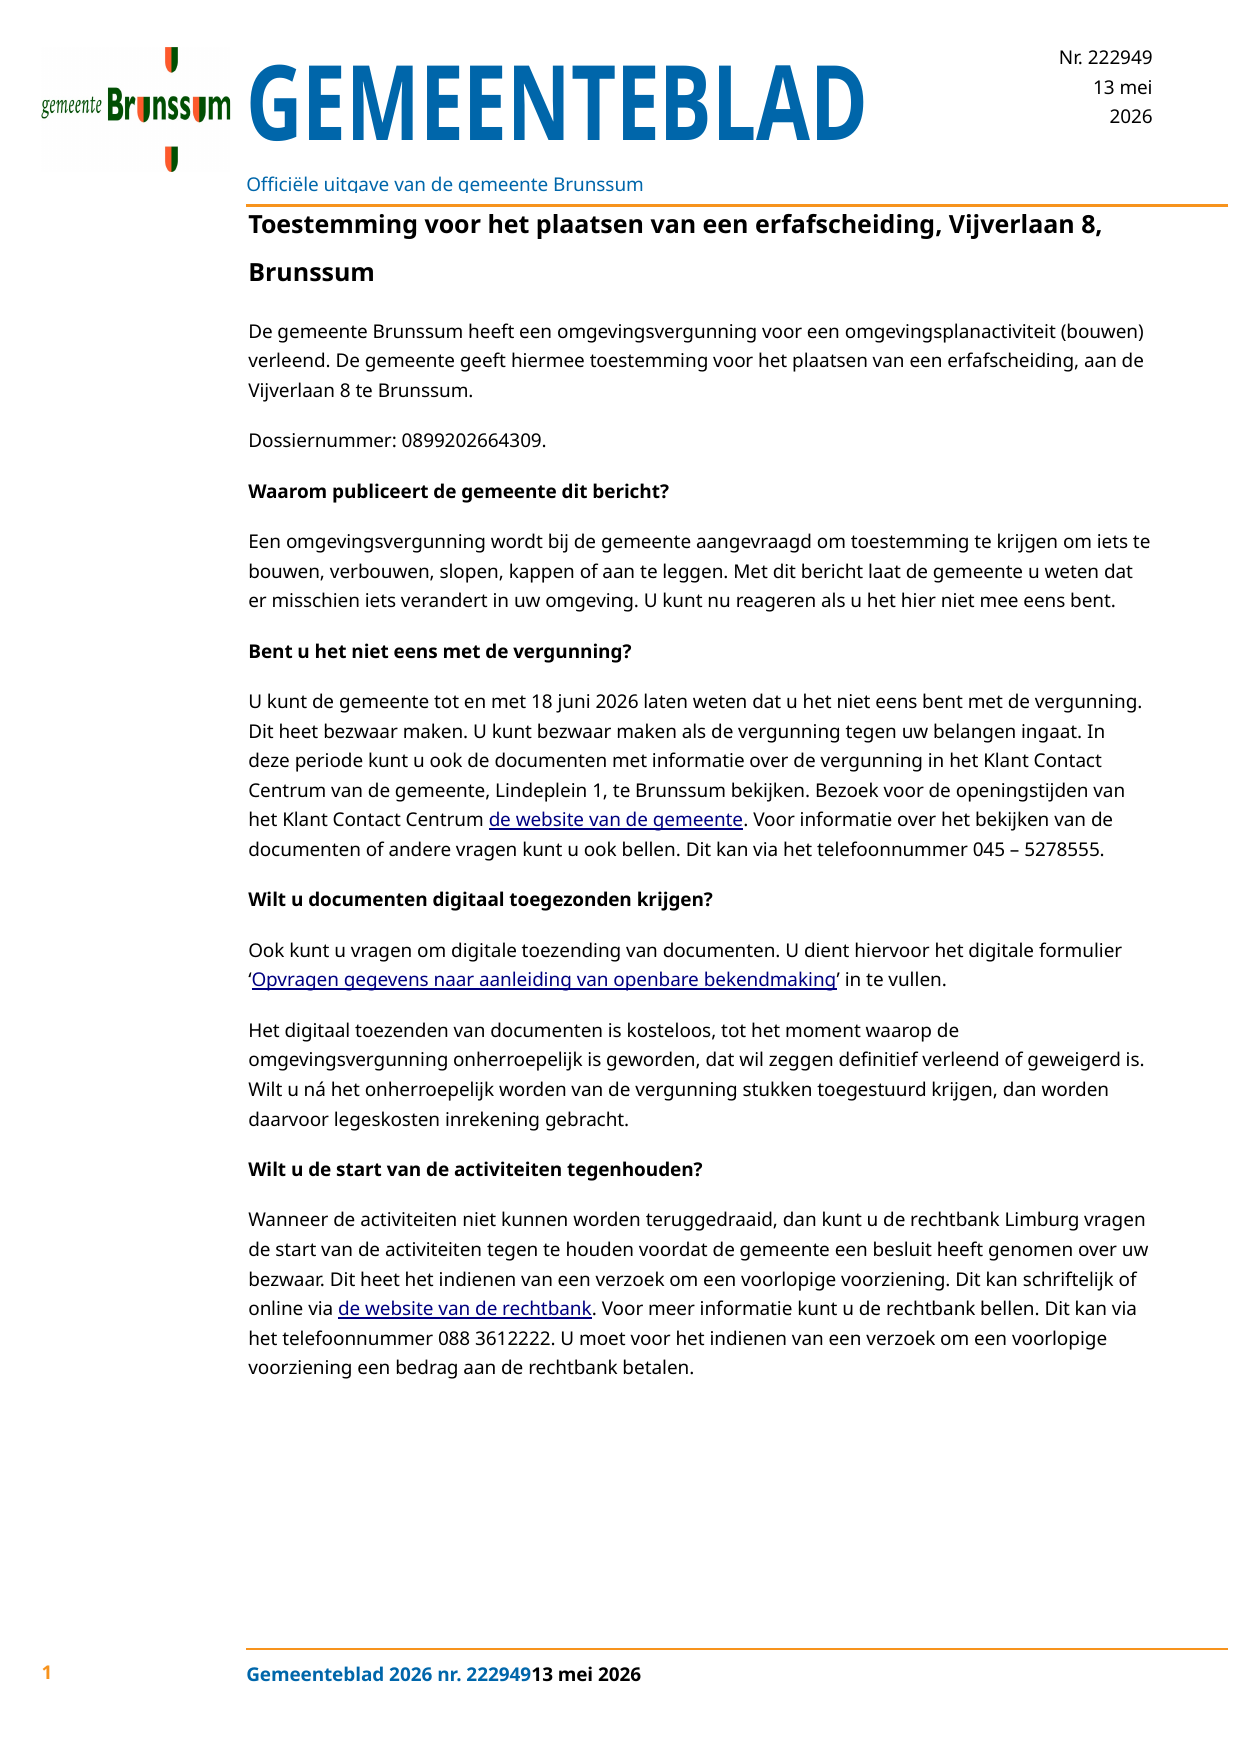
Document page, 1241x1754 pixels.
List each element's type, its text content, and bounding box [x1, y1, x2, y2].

text Het digitaal toezenden van documenten is kosteloos, tot het moment waarop de omgevingsvergunning onherroepelijk is geworden, dat wil zeggen definitief verleend of geweigerd is. Wilt u ná het onherroepelijk worden van de vergunning stukken toegestuurd krijgen, dan worden daarvoor legeskosten inrekening gebracht. [248, 1017, 1152, 1132]
text Wilt u de start van de activiteiten tegenhouden? [248, 1156, 1152, 1182]
text De gemeente Brunssum heeft een omgevingsvergunning voor een omgevingsplanactiviteit (bouwen) verleend. De gemeente geeft hiermee toestemming voor het plaatsen van een erfafscheiding, aan de Vijverlaan 8 te Brunssum. [248, 318, 1152, 403]
text Wilt u documenten digitaal toegezonden krijgen? [248, 887, 1152, 912]
text Een omgevingsvergunning wordt bij de gemeente aangevraagd om toestemming te krijgen om iets te bouwen, verbouwen, slopen, kappen of aan te leggen. Met dit bericht laat de gemeente u weten dat er misschien iets verandert in uw omgeving. U kunt nu reageren als u het hier niet mee eens bent. [248, 528, 1152, 613]
picture [41, 47, 231, 172]
text Wanneer de activiteiten niet kunnen worden teruggedraaid, dan kunt u de rechtbank Limburg vragen de start van de activiteiten tegen te houden voordat de gemeente een besluit heeft genomen over uw bezwaar. Dit heet het indienen van een verzoek om een voorlopige voorziening. Dit kan schriftelijk of online via de website van de rechtbank. Voor meer informatie kunt u de rechtbank bellen. Dit kan via het telefoonnummer 088 3612222. U moet voor het indienen van een verzoek om een voorlopige voorziening een bedrag aan de rechtbank betalen. [248, 1207, 1152, 1380]
text Ook kunt u vragen om digitale toezending van documenten. U dient hiervoor het digitale formulier ‘Opvragen gegevens naar aanleiding van openbare bekendmaking’ in te vullen. [248, 937, 1152, 992]
text Waarom publiceert de gemeente dit bericht? [248, 478, 1152, 504]
text U kunt de gemeente tot en met 18 juni 2026 laten weten dat u het niet eens bent met de vergunning. Dit heet bezwaar maken. U kunt bezwaar maken als de vergunning tegen uw belangen ingaat. In deze periode kunt u ook de documenten met informatie over de vergunning in het Klant Contact Centrum van de gemeente, Lindeplein 1, te Brunssum bekijken. Bezoek voor de openingstijden van het Klant Contact Centrum de website van de gemeente. Voor informatie over het bekijken van de documenten of andere vragen kunt u ook bellen. Dit kan via het telefoonnummer 045 – 5278555. [248, 688, 1152, 862]
text Dossiernummer: 0899202664309. [248, 427, 1152, 453]
text Toestemming voor het plaatsen van een erfafscheiding, Vijverlaan 8, Brunssum [248, 207, 1152, 288]
text Bent u het niet eens met de vergunning? [248, 638, 1152, 664]
